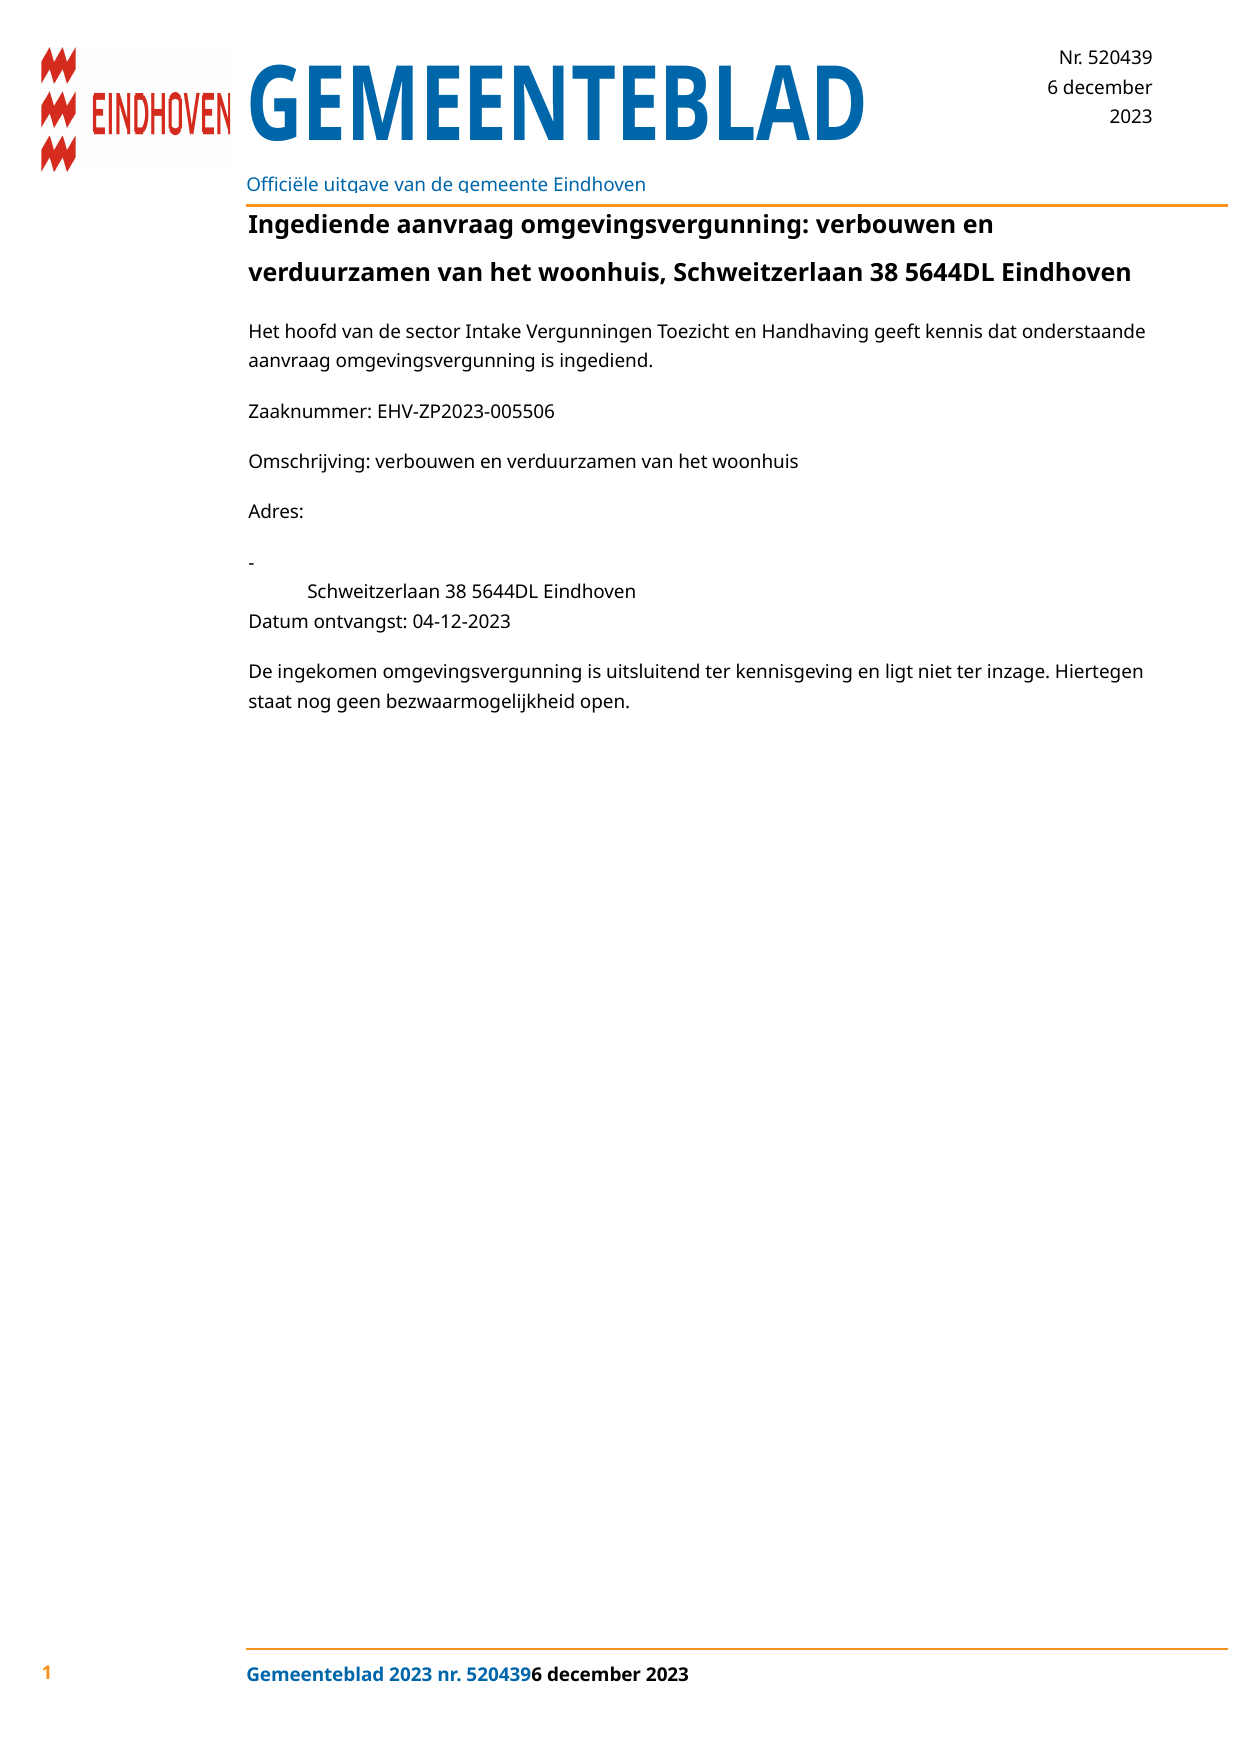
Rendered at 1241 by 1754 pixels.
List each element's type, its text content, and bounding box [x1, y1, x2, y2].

text De ingekomen omgevingsvergunning is uitsluitend ter kennisgeving en ligt niet ter inzage. Hiertegen staat nog geen bezwaarmogelijkheid open. [248, 659, 1152, 714]
text Zaaknummer: EHV-ZP2023-005506 [248, 398, 1152, 424]
text Adres: [248, 499, 1152, 524]
list Schweitzerlaan 38 5644DL Eindhoven [248, 579, 1152, 604]
picture [41, 47, 231, 172]
text Datum ontvangst: 04-12-2023 [248, 608, 1152, 634]
text Het hoofd van de sector Intake Vergunningen Toezicht en Handhaving geeft kennis dat onderstaande aanvraag omgevingsvergunning is ingediend. [248, 318, 1152, 373]
text Omschrijving: verbouwen en verduurzamen van het woonhuis [248, 448, 1152, 474]
text Ingediende aanvraag omgevingsvergunning: verbouwen en verduurzamen van het woonhuis, Schweitzerlaan 38 5644DL Eindhoven [248, 207, 1152, 288]
